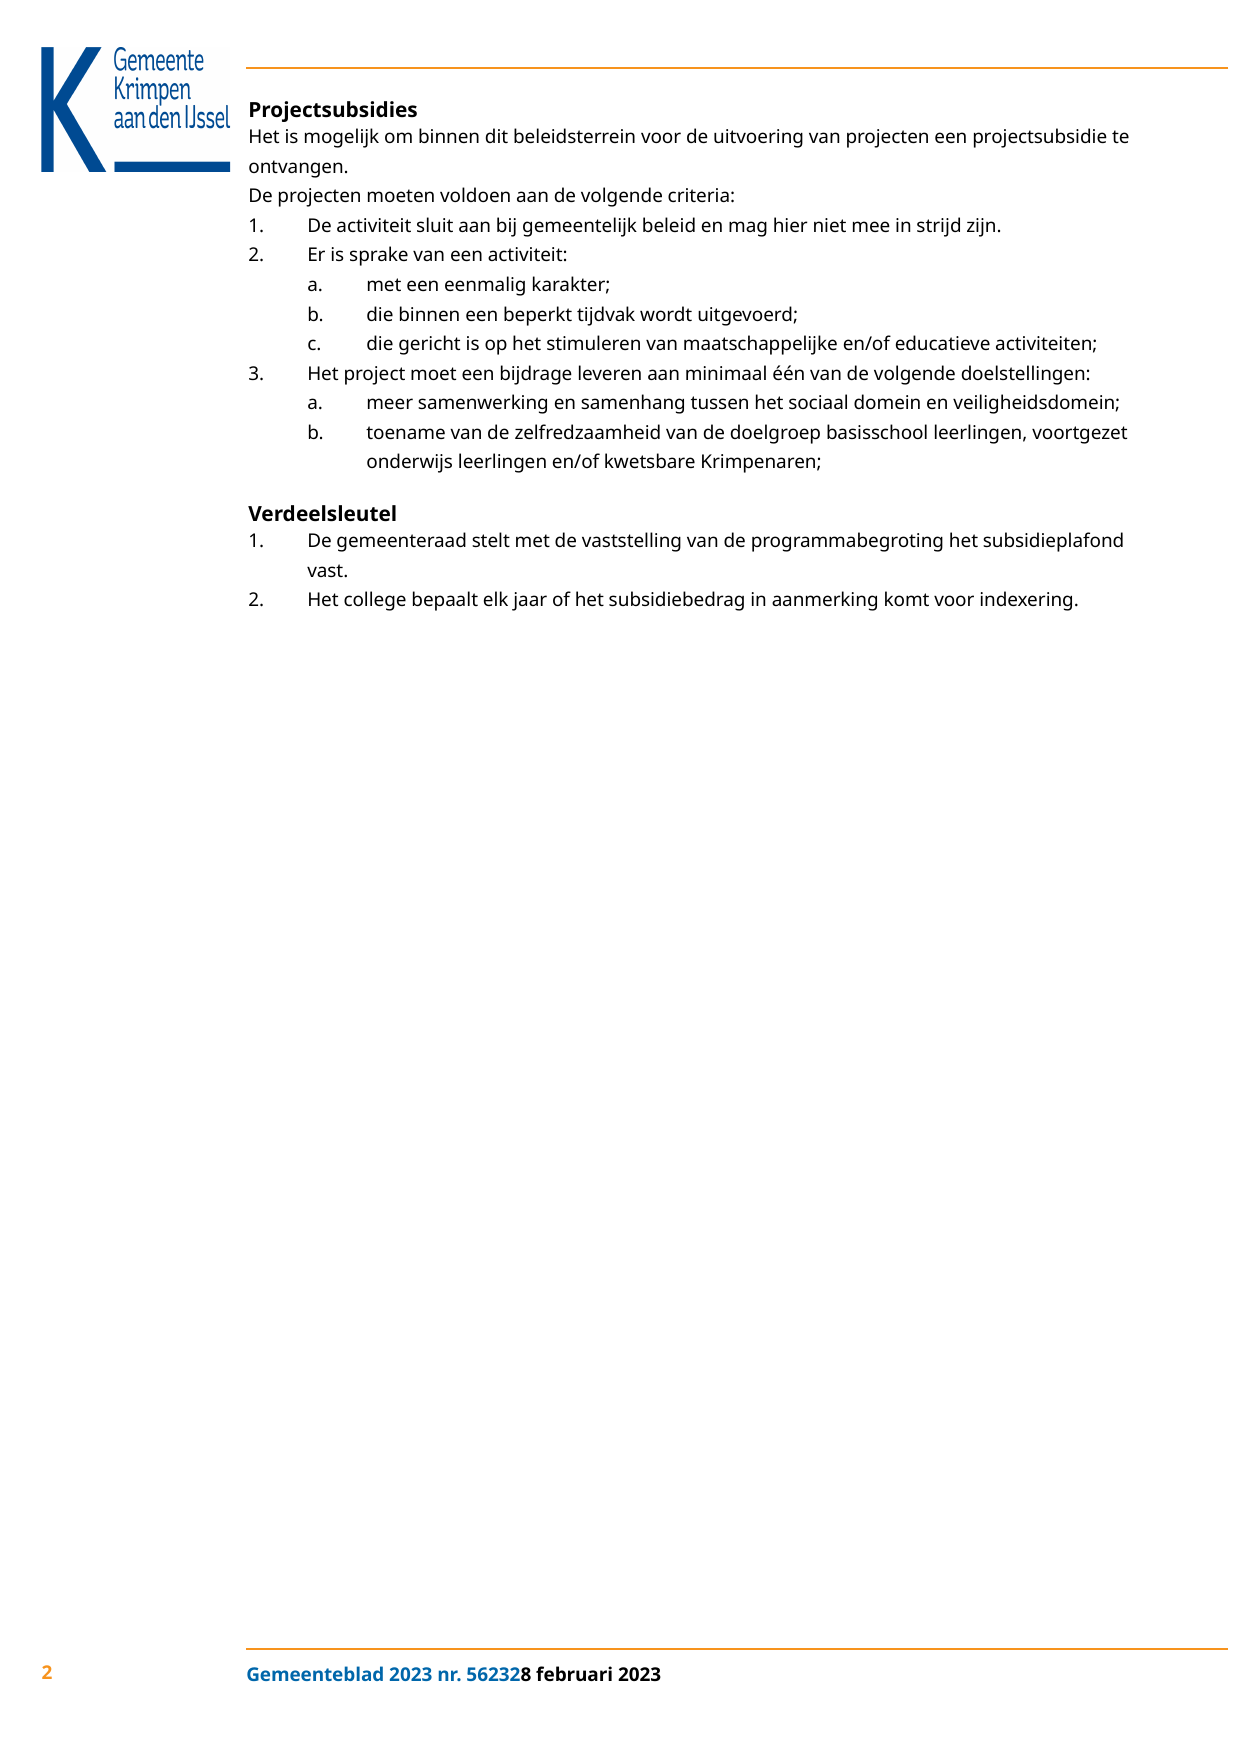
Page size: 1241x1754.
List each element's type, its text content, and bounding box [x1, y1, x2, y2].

list De activiteit sluit aan bij gemeentelijk beleid en mag hier niet mee in strijd zijn. [248, 212, 1152, 238]
list die gericht is op het stimuleren van maatschappelijke en/of educatieve activiteiten; [307, 330, 1152, 356]
list Er is sprake van een activiteit: [248, 242, 1152, 267]
text Het is mogelijk om binnen dit beleidsterrein voor de uitvoering van projecten een projectsubsidie te ontvangen. [248, 123, 1152, 178]
list De gemeenteraad stelt met de vaststelling van de programmabegroting het subsidieplafond vast. [248, 527, 1152, 583]
picture [41, 47, 231, 172]
text De projecten moeten voldoen aan de volgende criteria: [248, 182, 1152, 208]
text Verdeelsleutel [248, 499, 1152, 527]
list toename van de zelfredzaamheid van de doelgroep basisschool leerlingen, voortgezet onderwijs leerlingen en/of kwetsbare Krimpenaren; [307, 419, 1152, 474]
list die binnen een beperkt tijdvak wordt uitgevoerd; [307, 301, 1152, 326]
list Het project moet een bijdrage leveren aan minimaal één van de volgende doelstellingen: [248, 360, 1152, 386]
list met een eenmalig karakter; [307, 271, 1152, 297]
list meer samenwerking en samenhang tussen het sociaal domein en veiligheidsdomein; [307, 389, 1152, 415]
text Projectsubsidies [248, 95, 1152, 123]
list Het college bepaalt elk jaar of het subsidiebedrag in aanmerking komt voor indexering. [248, 587, 1152, 612]
